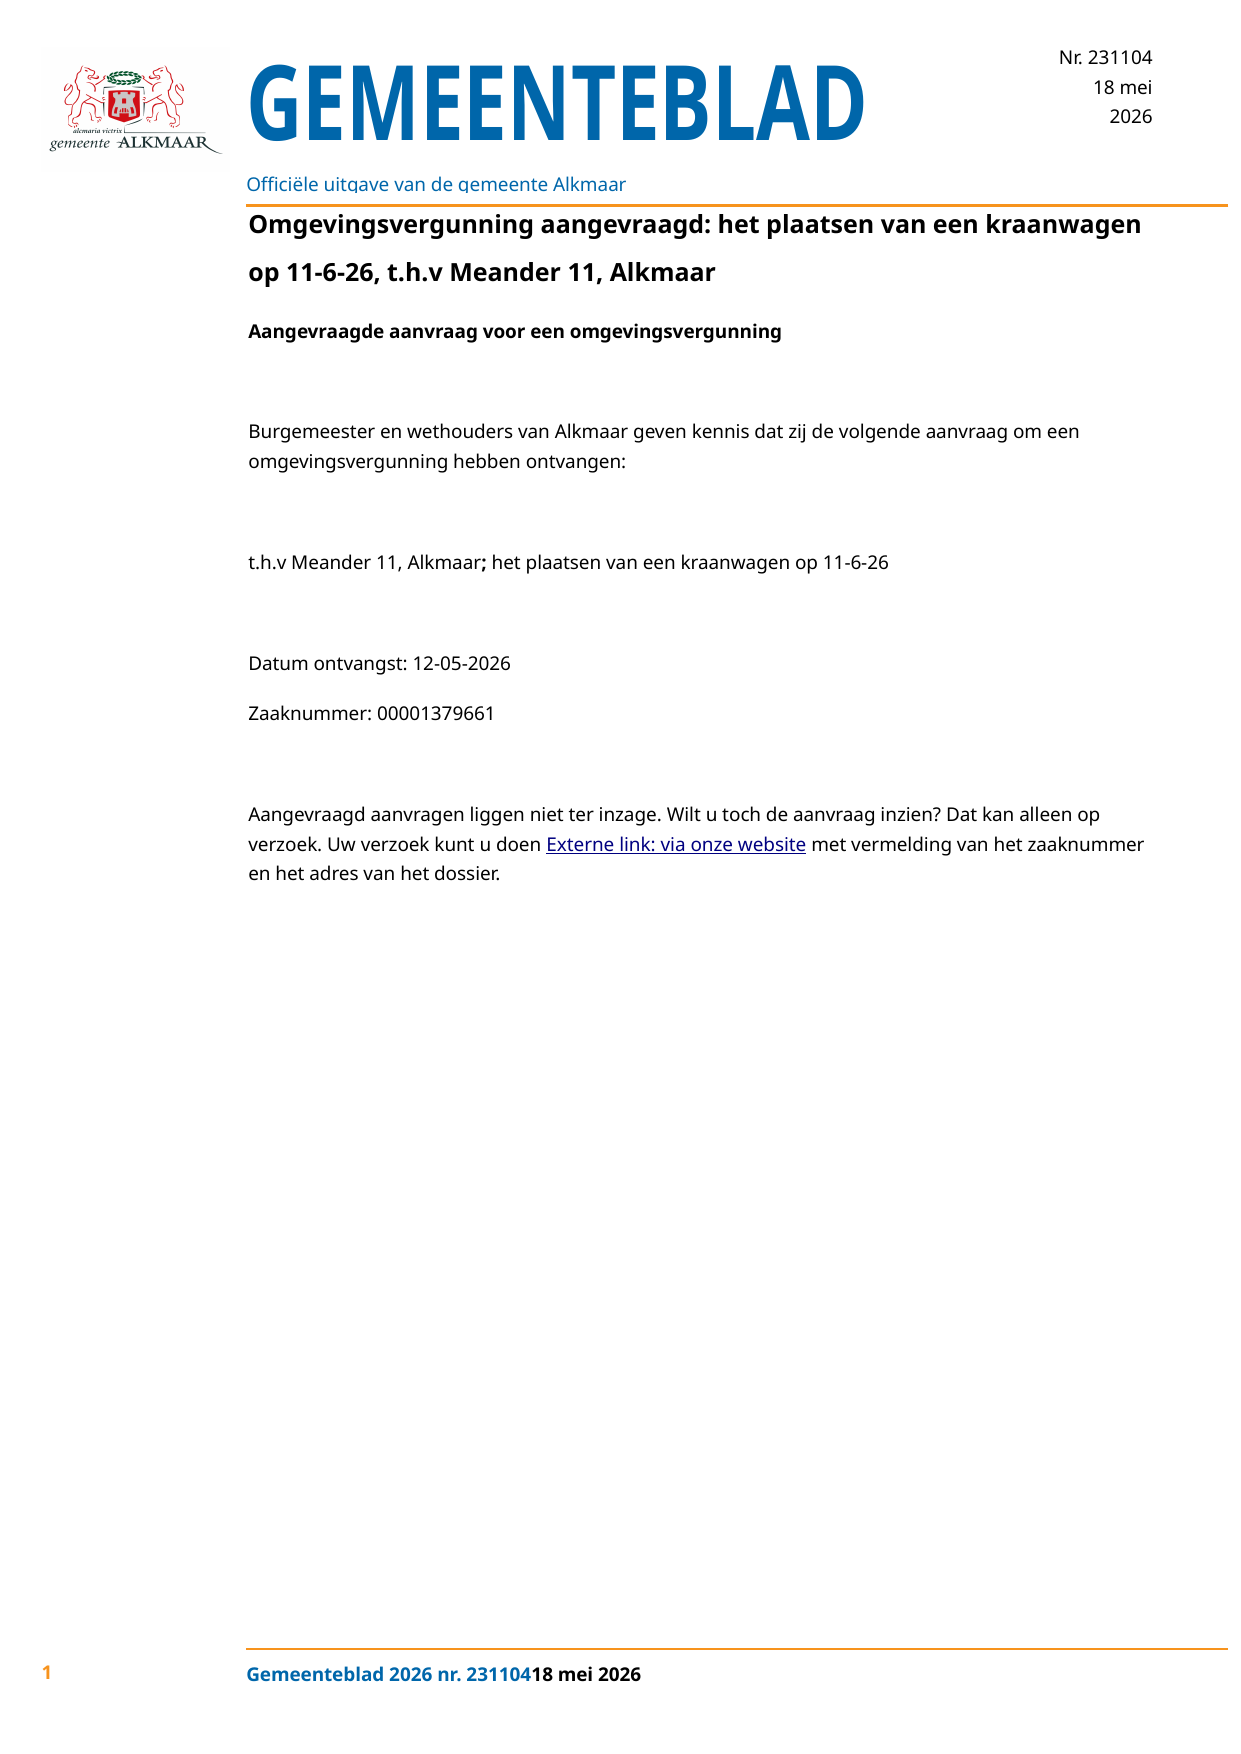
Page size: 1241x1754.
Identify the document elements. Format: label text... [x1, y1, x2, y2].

text Burgemeester en wethouders van Alkmaar geven kennis dat zij de volgende aanvraag om een omgevingsvergunning hebben ontvangen: [248, 419, 1152, 474]
picture [41, 47, 231, 172]
text t.h.v Meander 11, Alkmaar; het plaatsen van een kraanwagen op 11-6-26 [248, 549, 1152, 575]
text Zaaknummer: 00001379661 [248, 700, 1152, 726]
text Aangevraagd aanvragen liggen niet ter inzage. Wilt u toch de aanvraag inzien? Dat kan alleen op verzoek. Uw verzoek kunt u doen Externe link: via onze website met vermelding van het zaaknummer en het adres van het dossier. [248, 801, 1152, 886]
text Datum ontvangst: 12-05-2026 [248, 650, 1152, 676]
text Aangevraagde aanvraag voor een omgevingsvergunning [248, 318, 1152, 344]
text Omgevingsvergunning aangevraagd: het plaatsen van een kraanwagen op 11-6-26, t.h.v Meander 11, Alkmaar [248, 207, 1152, 288]
